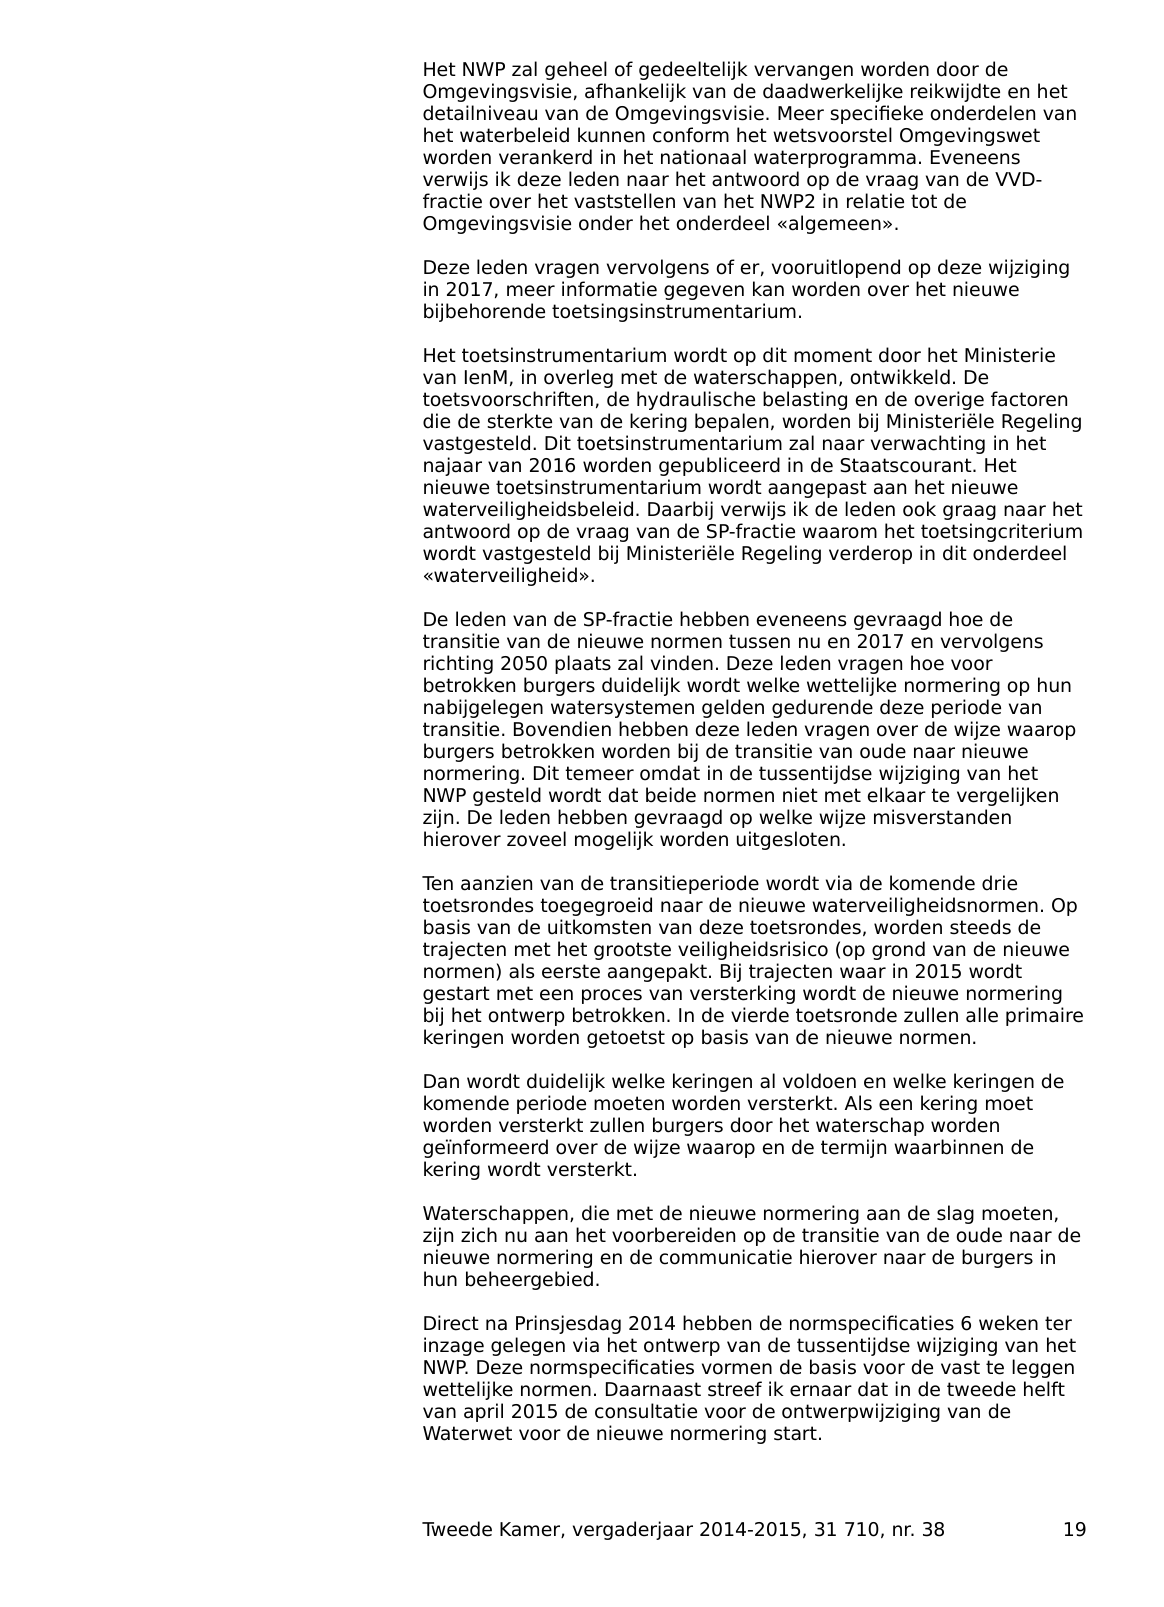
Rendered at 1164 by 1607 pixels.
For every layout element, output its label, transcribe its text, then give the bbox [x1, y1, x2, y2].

text Ten aanzien van de transitieperiode wordt via de komende drie toetsrondes toegegroeid naar de nieuwe waterveiligheidsnormen. Op basis van de uitkomsten van deze toetsrondes, worden steeds de trajecten met het grootste veiligheidsrisico (op grond van de nieuwe normen) als eerste aangepakt. Bij trajecten waar in 2015 wordt gestart met een proces van versterking wordt de nieuwe normering bij het ontwerp betrokken. In de vierde toetsronde zullen alle primaire keringen worden getoetst op basis van de nieuwe normen. [422, 873, 1087, 1049]
text Waterschappen, die met de nieuwe normering aan de slag moeten, zijn zich nu aan het voorbereiden op de transitie van de oude naar de nieuwe normering en de communicatie hierover naar de burgers in hun beheergebied. [422, 1203, 1087, 1291]
text Dan wordt duidelijk welke keringen al voldoen en welke keringen de komende periode moeten worden versterkt. Als een kering moet worden versterkt zullen burgers door het waterschap worden geïnformeerd over de wijze waarop en de termijn waarbinnen de kering wordt versterkt. [422, 1071, 1087, 1181]
text Het toetsinstrumentarium wordt op dit moment door het Ministerie van IenM, in overleg met de waterschappen, ontwikkeld. De toetsvoorschriften, de hydraulische belasting en de overige factoren die de sterkte van de kering bepalen, worden bij Ministeriële Regeling vastgesteld. Dit toetsinstrumentarium zal naar verwachting in het najaar van 2016 worden gepubliceerd in de Staatscourant. Het nieuwe toetsinstrumentarium wordt aangepast aan het nieuwe waterveiligheidsbeleid. Daarbij verwijs ik de leden ook graag naar het antwoord op de vraag van de SP-fractie waarom het toetsingcriterium wordt vastgesteld bij Ministeriële Regeling verderop in dit onderdeel «waterveiligheid». [422, 345, 1087, 587]
text De leden van de SP-fractie hebben eveneens gevraagd hoe de transitie van de nieuwe normen tussen nu en 2017 en vervolgens richting 2050 plaats zal vinden. Deze leden vragen hoe voor betrokken burgers duidelijk wordt welke wettelijke normering op hun nabijgelegen watersystemen gelden gedurende deze periode van transitie. Bovendien hebben deze leden vragen over de wijze waarop burgers betrokken worden bij de transitie van oude naar nieuwe normering. Dit temeer omdat in de tussentijdse wijziging van het NWP gesteld wordt dat beide normen niet met elkaar te vergelijken zijn. De leden hebben gevraagd op welke wijze misverstanden hierover zoveel mogelijk worden uitgesloten. [422, 609, 1087, 851]
text Deze leden vragen vervolgens of er, vooruitlopend op deze wijziging in 2017, meer informatie gegeven kan worden over het nieuwe bijbehorende toetsingsinstrumentarium. [422, 257, 1087, 323]
text Het NWP zal geheel of gedeeltelijk vervangen worden door de Omgevingsvisie, afhankelijk van de daadwerkelijke reikwijdte en het detailniveau van de Omgevingsvisie. Meer specifieke onderdelen van het waterbeleid kunnen conform het wetsvoorstel Omgevingswet worden verankerd in het nationaal waterprogramma. Eveneens verwijs ik deze leden naar het antwoord op de vraag van de VVD-fractie over het vaststellen van het NWP2 in relatie tot de Omgevingsvisie onder het onderdeel «algemeen». [422, 59, 1087, 235]
text Direct na Prinsjesdag 2014 hebben de normspecificaties 6 weken ter inzage gelegen via het ontwerp van de tussentijdse wijziging van het NWP. Deze normspecificaties vormen de basis voor de vast te leggen wettelijke normen. Daarnaast streef ik ernaar dat in de tweede helft van april 2015 de consultatie voor de ontwerpwijziging van de Waterwet voor de nieuwe normering start. [422, 1313, 1087, 1445]
